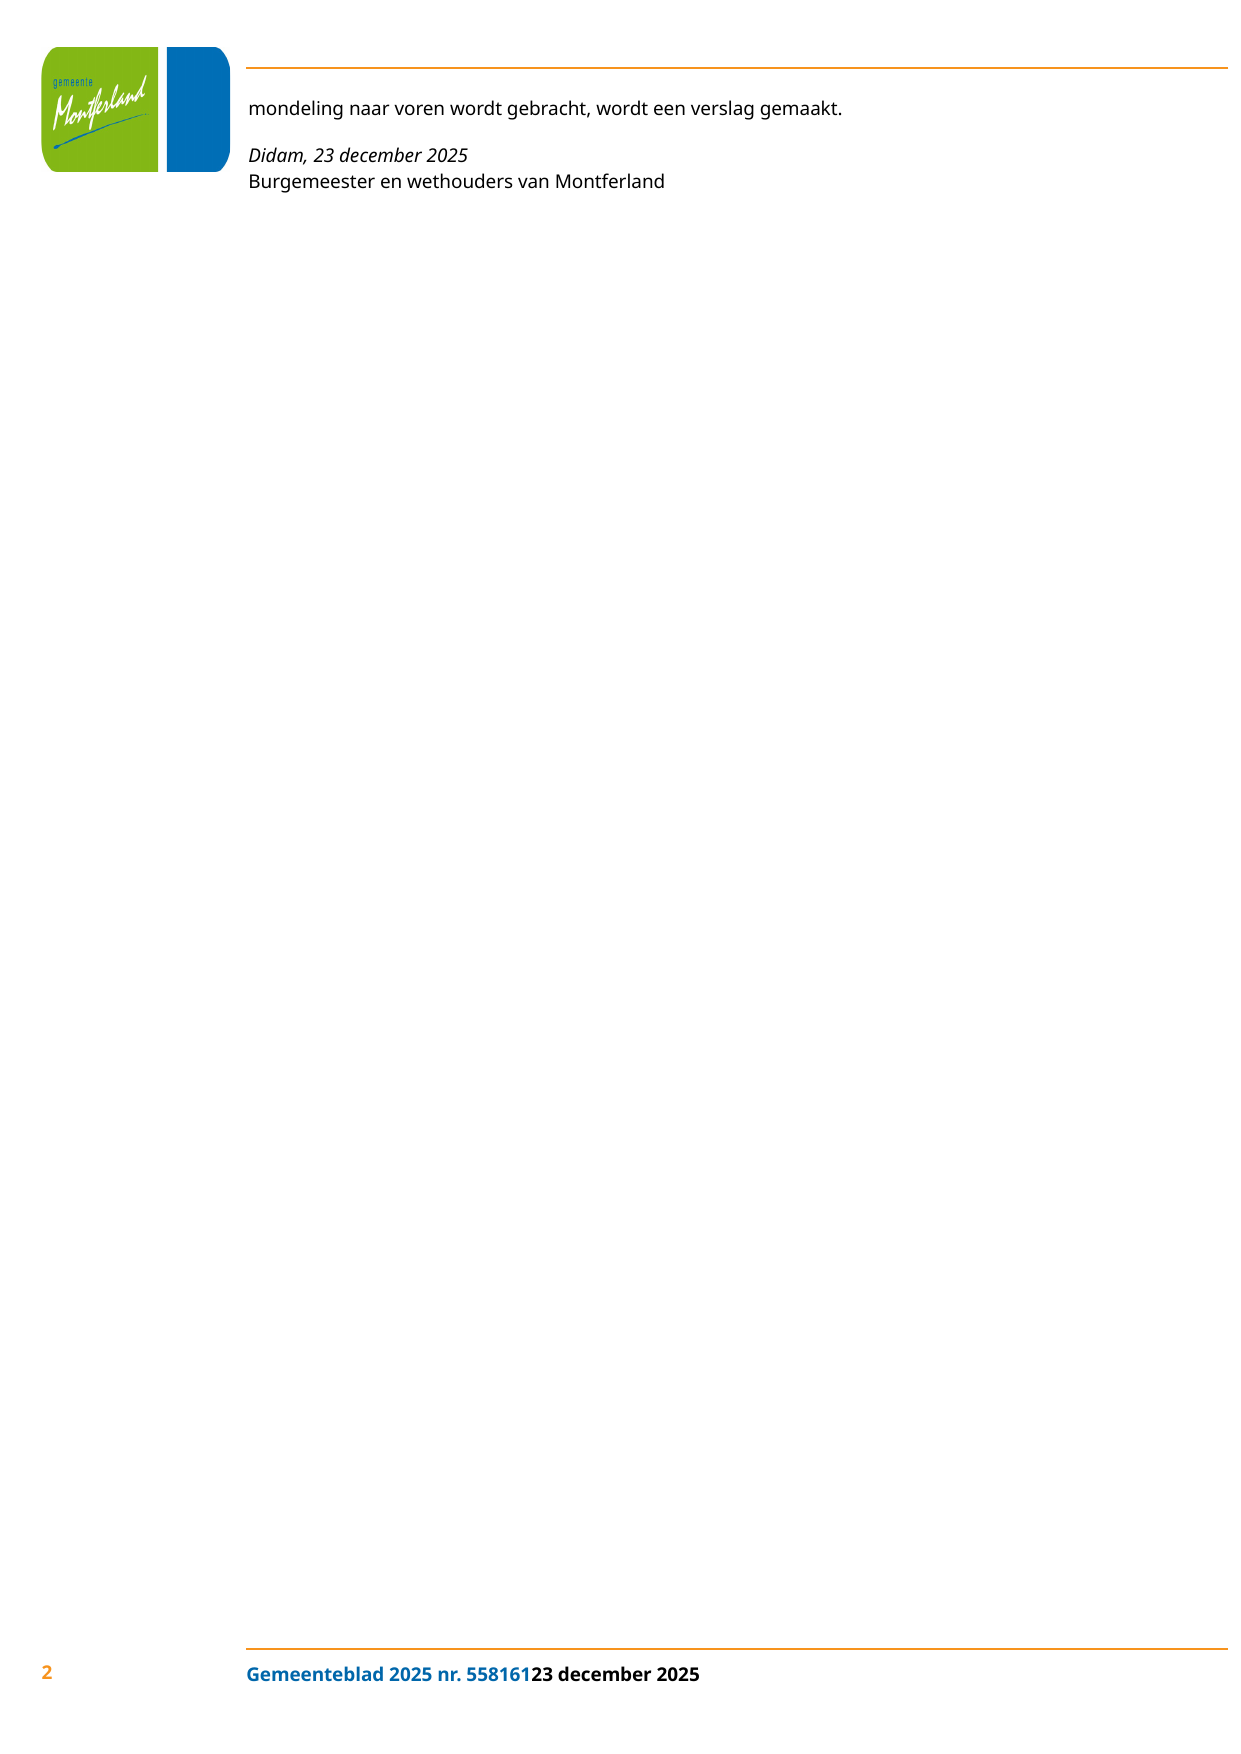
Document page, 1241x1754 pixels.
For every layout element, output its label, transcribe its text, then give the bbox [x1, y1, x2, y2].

picture [41, 47, 231, 172]
text mondeling naar voren wordt gebracht, wordt een verslag gemaakt. [248, 95, 1152, 121]
text Burgemeester en wethouders van Montferland [248, 168, 1152, 194]
text Didam, 23 december 2025 [248, 143, 1152, 168]
